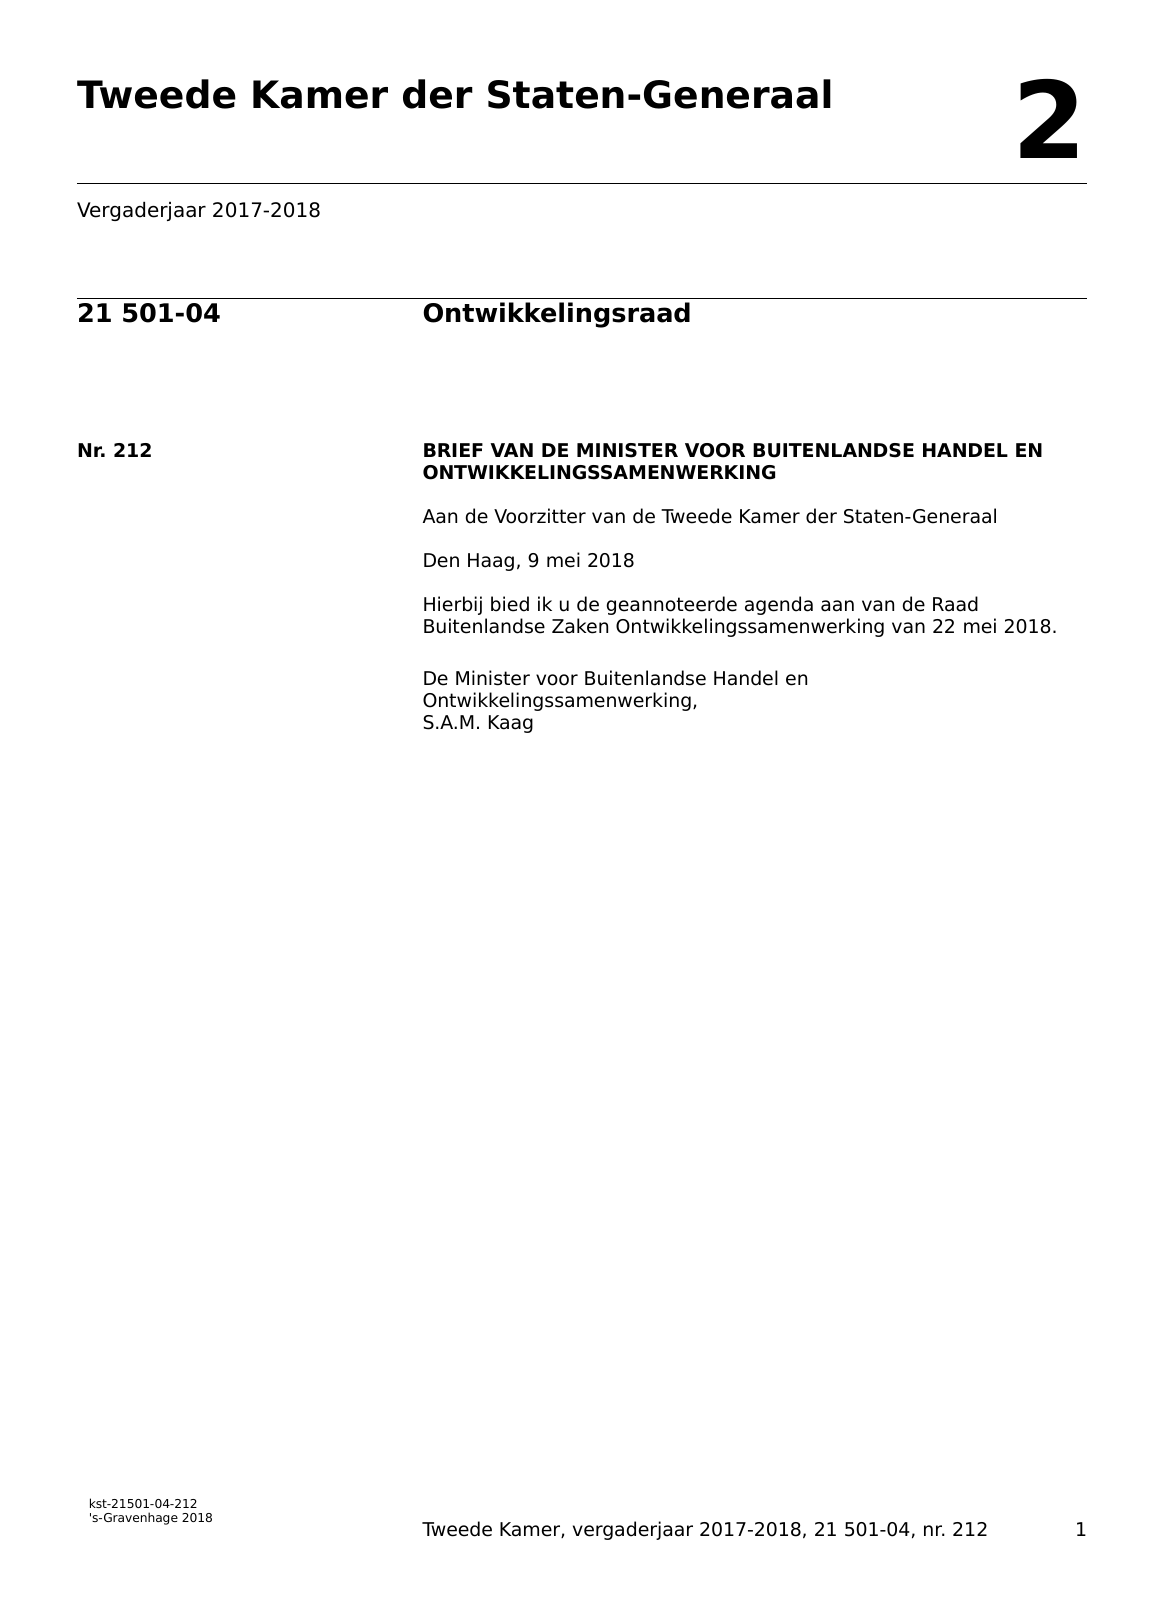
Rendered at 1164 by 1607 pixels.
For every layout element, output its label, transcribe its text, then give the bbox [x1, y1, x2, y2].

subtitle 21 501-04 Ontwikkelingsraad [77, 299, 1087, 329]
text Hierbij bied ik u de geannoteerde agenda aan van de Raad Buitenlandse Zaken Ontwikkelingssamenwerking van 22 mei 2018. [422, 594, 1087, 638]
text De Minister voor Buitenlandse Handel en Ontwikkelingssamenwerking, S.A.M. Kaag [422, 668, 1087, 734]
text kst-21501-04-212 [88, 1497, 323, 1511]
table_header 2 [886, 59, 1087, 183]
text Den Haag, 9 mei 2018 [422, 550, 1087, 572]
text 's-Gravenhage 2018 [88, 1511, 323, 1525]
table_cell Vergaderjaar 2017-2018 [77, 184, 1087, 298]
subtitle Nr. 212 BRIEF VAN DE MINISTER VOOR BUITENLANDSE HANDEL EN ONTWIKKELINGSSAMENWERKING [77, 440, 1087, 484]
table_header Tweede Kamer der Staten-Generaal [77, 59, 886, 183]
text Aan de Voorzitter van de Tweede Kamer der Staten-Generaal [422, 506, 1087, 528]
